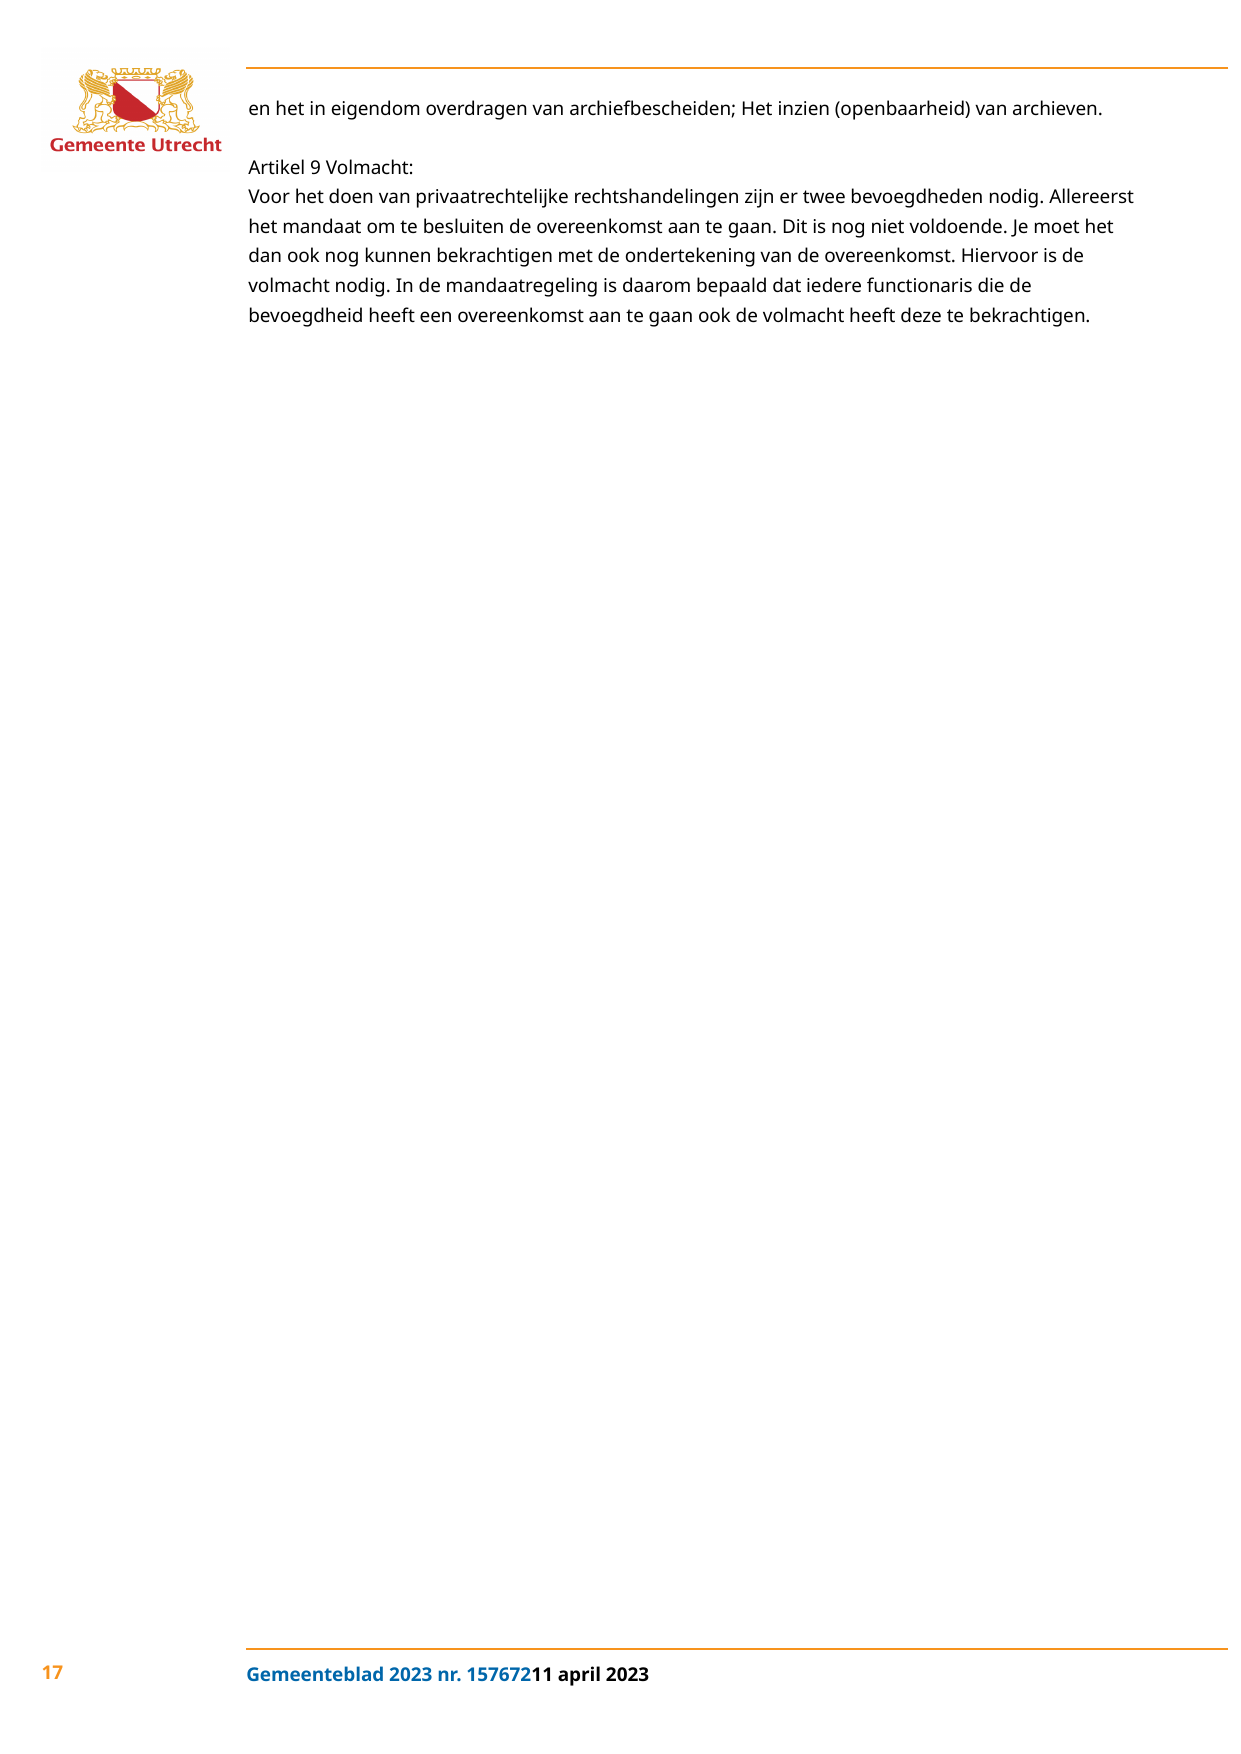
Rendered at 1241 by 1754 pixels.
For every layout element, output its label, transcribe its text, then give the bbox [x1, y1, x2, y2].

picture [41, 47, 231, 172]
text Voor het doen van privaatrechtelijke rechtshandelingen zijn er twee bevoegdheden nodig. Allereerst het mandaat om te besluiten de overeenkomst aan te gaan. Dit is nog niet voldoende. Je moet het dan ook nog kunnen bekrachtigen met de ondertekening van de overeenkomst. Hiervoor is de volmacht nodig. In de mandaatregeling is daarom bepaald dat iedere functionaris die de bevoegdheid heeft een overeenkomst aan te gaan ook de volmacht heeft deze te bekrachtigen. [248, 183, 1152, 328]
text Artikel 9 Volmacht: [248, 154, 1152, 180]
text en het in eigendom overdragen van archiefbescheiden; Het inzien (openbaarheid) van archieven. [248, 95, 1152, 121]
